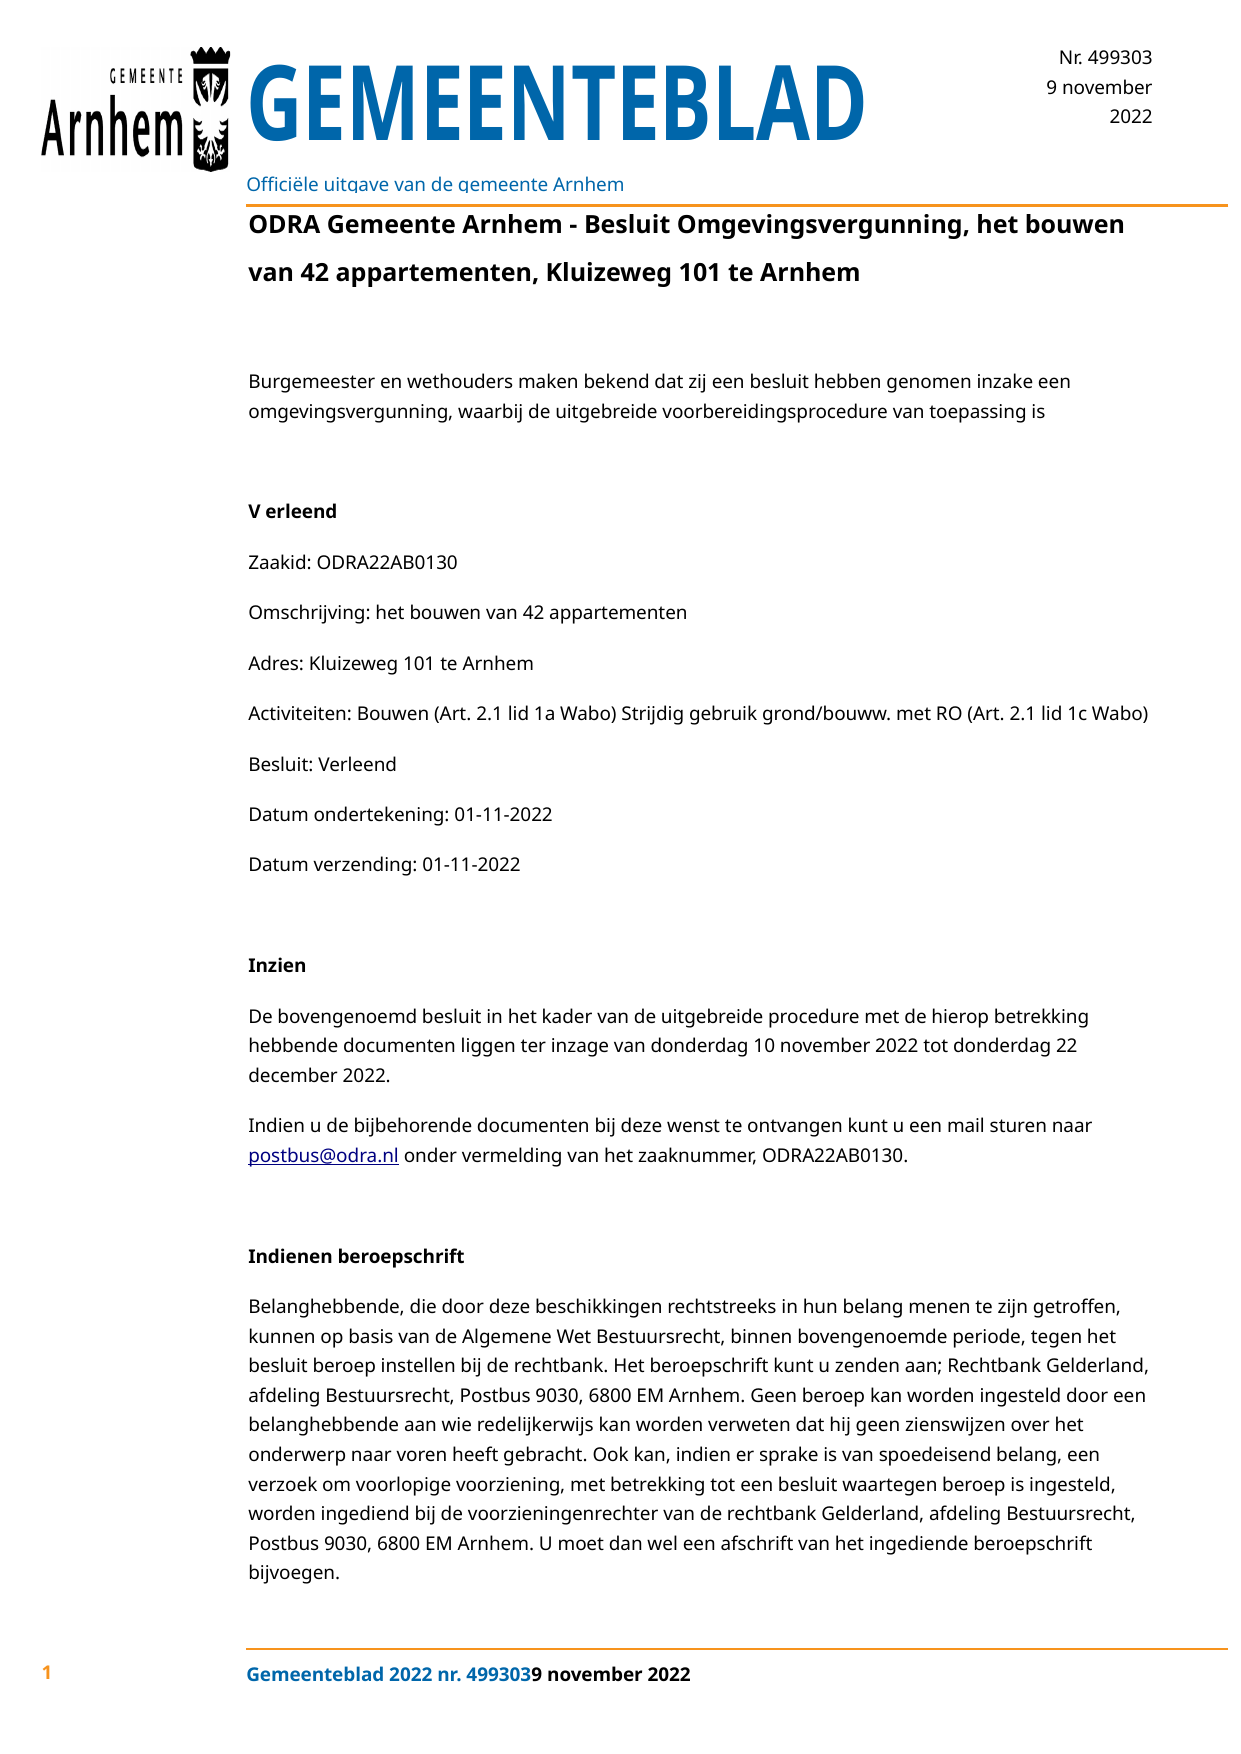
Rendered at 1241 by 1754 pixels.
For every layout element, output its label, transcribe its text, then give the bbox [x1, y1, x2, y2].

text Zaakid: ODRA22AB0130 [248, 549, 1152, 575]
text V erleend [248, 499, 1152, 524]
text Besluit: Verleend [248, 751, 1152, 777]
text Indienen beroepschrift [248, 1243, 1152, 1269]
text Activiteiten: Bouwen (Art. 2.1 lid 1a Wabo) Strijdig gebruik grond/bouww. met RO (Art. 2.1 lid 1c Wabo) [248, 700, 1152, 726]
text ODRA Gemeente Arnhem - Besluit Omgevingsvergunning, het bouwen van 42 appartementen, Kluizeweg 101 te Arnhem [248, 207, 1152, 288]
text De bovengenoemd besluit in het kader van de uitgebreide procedure met de hierop betrekking hebbende documenten liggen ter inzage van donderdag 10 november 2022 tot donderdag 22 december 2022. [248, 1003, 1152, 1088]
text Adres: Kluizeweg 101 te Arnhem [248, 650, 1152, 676]
text Omschrijving: het bouwen van 42 appartementen [248, 599, 1152, 625]
picture [41, 47, 231, 172]
text Indien u de bijbehorende documenten bij deze wenst te ontvangen kunt u een mail sturen naar postbus@odra.nl onder vermelding van het zaaknummer, ODRA22AB0130. [248, 1112, 1152, 1168]
text Burgemeester en wethouders maken bekend dat zij een besluit hebben genomen inzake een omgevingsvergunning, waarbij de uitgebreide voorbereidingsprocedure van toepassing is [248, 368, 1152, 424]
text Belanghebbende, die door deze beschikkingen rechtstreeks in hun belang menen te zijn getroffen, kunnen op basis van de Algemene Wet Bestuursrecht, binnen bovengenoemde periode, tegen het besluit beroep instellen bij de rechtbank. Het beroepschrift kunt u zenden aan; Rechtbank Gelderland, afdeling Bestuursrecht, Postbus 9030, 6800 EM Arnhem. Geen beroep kan worden ingesteld door een belanghebbende aan wie redelijkerwijs kan worden verweten dat hij geen zienswijzen over het onderwerp naar voren heeft gebracht. Ook kan, indien er sprake is van spoedeisend belang, een verzoek om voorlopige voorziening, met betrekking tot een besluit waartegen beroep is ingesteld, worden ingediend bij de voorzieningenrechter van de rechtbank Gelderland, afdeling Bestuursrecht, Postbus 9030, 6800 EM Arnhem. U moet dan wel een afschrift van het ingediende beroepschrift bijvoegen. [248, 1293, 1152, 1585]
text Datum ondertekening: 01-11-2022 [248, 801, 1152, 827]
text Inzien [248, 952, 1152, 978]
text Datum verzending: 01-11-2022 [248, 852, 1152, 877]
